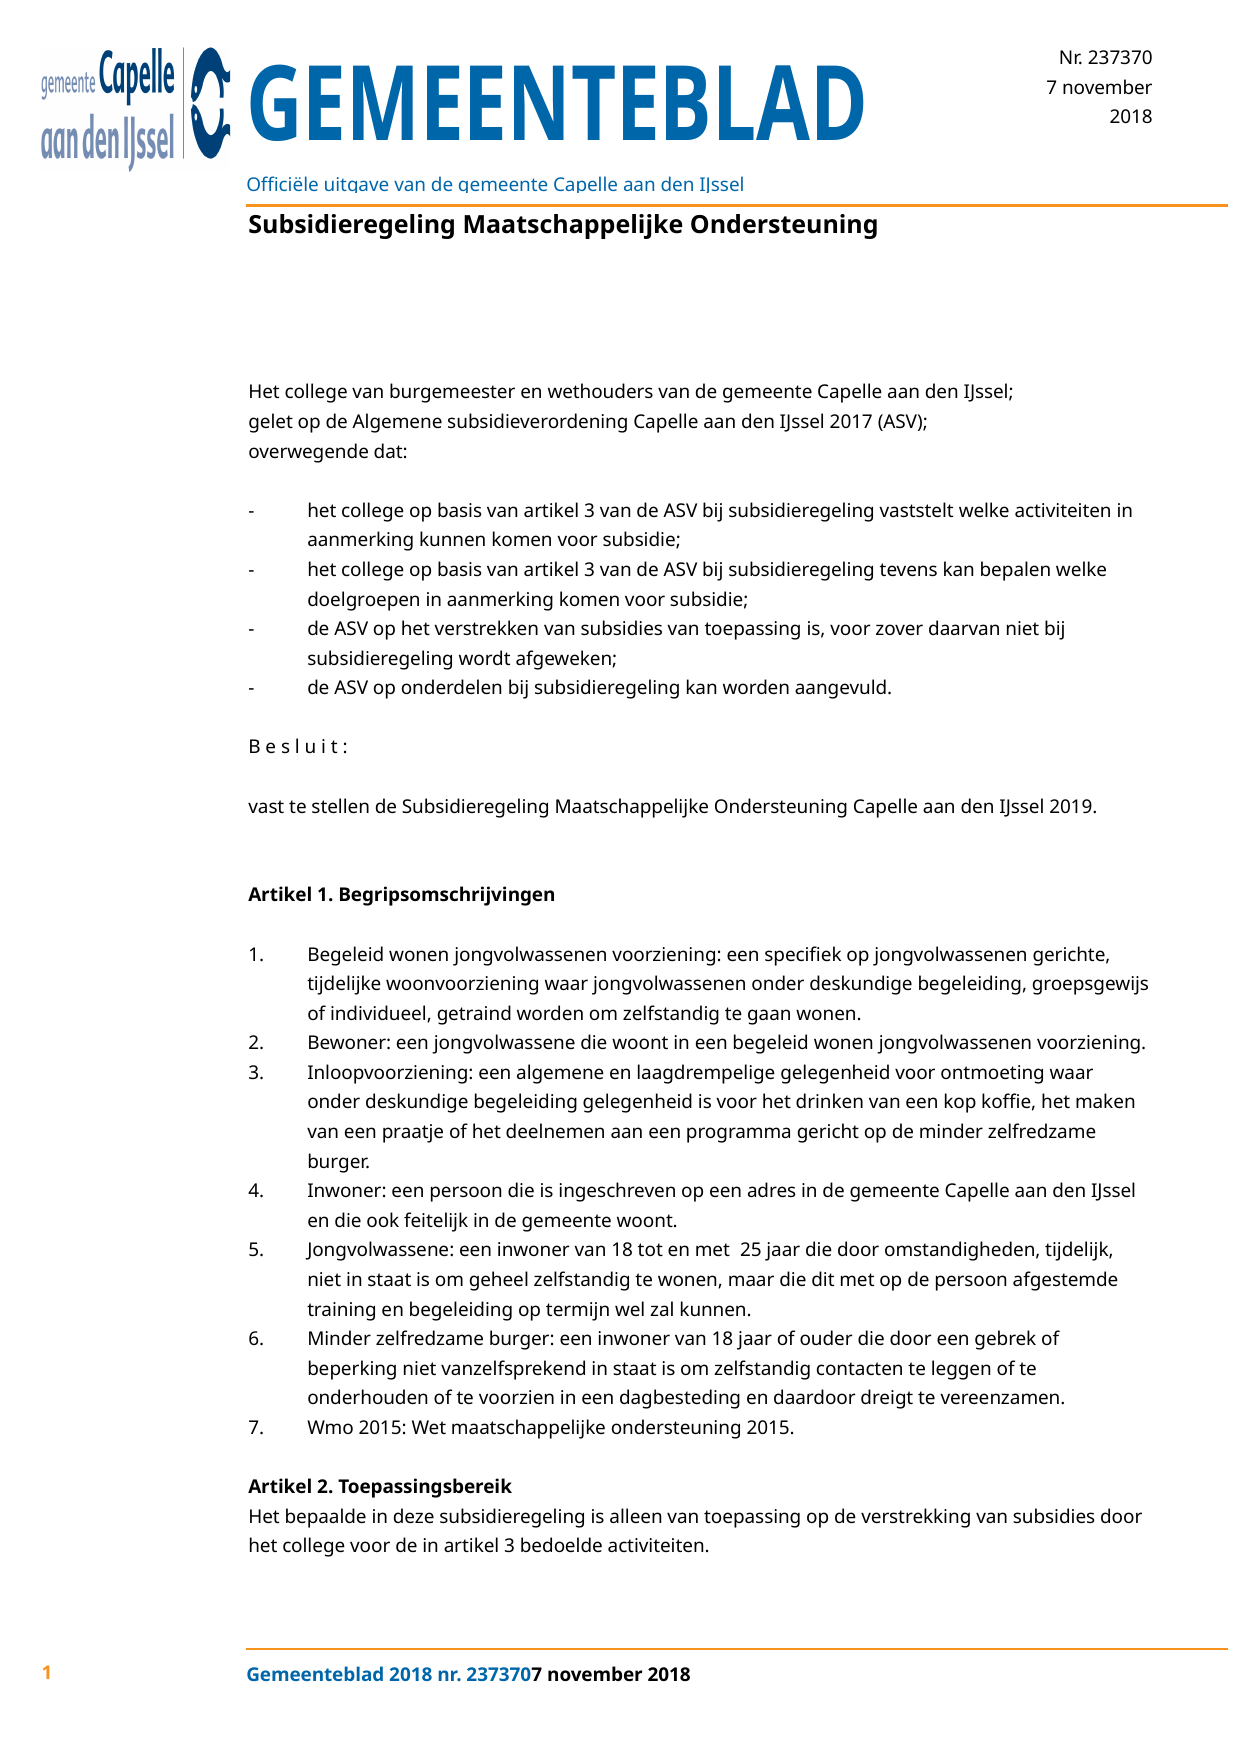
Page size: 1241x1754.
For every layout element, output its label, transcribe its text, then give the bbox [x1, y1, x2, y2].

text vast te stellen de Subsidieregeling Maatschappelijke Ondersteuning Capelle aan den IJssel 2019. [248, 793, 1152, 819]
picture [41, 47, 231, 172]
list Inwoner: een persoon die is ingeschreven op een adres in de gemeente Capelle aan den IJssel en die ook feitelijk in de gemeente woont. [248, 1177, 1152, 1233]
text Het bepaalde in deze subsidieregeling is alleen van toepassing op de verstrekking van subsidies door het college voor de in artikel 3 bedoelde activiteiten. [248, 1503, 1152, 1558]
list Minder zelfredzame burger: een inwoner van 18 jaar of ouder die door een gebrek of beperking niet vanzelfsprekend in staat is om zelfstandig contacten te leggen of te onderhouden of te voorzien in een dagbesteding en daardoor dreigt te vereenzamen. [248, 1325, 1152, 1410]
list Wmo 2015: Wet maatschappelijke ondersteuning 2015. [248, 1414, 1152, 1440]
list Begeleid wonen jongvolwassenen voorziening: een specifiek op jongvolwassenen gerichte, tijdelijke woonvoorziening waar jongvolwassenen onder deskundige begeleiding, groepsgewijs of individueel, getraind worden om zelfstandig te gaan wonen. [248, 941, 1152, 1026]
list Jongvolwassene: een inwoner van 18 tot en met 25 jaar die door omstandigheden, tijdelijk, niet in staat is om geheel zelfstandig te wonen, maar die dit met op de persoon afgestemde training en begeleiding op termijn wel zal kunnen. [248, 1237, 1152, 1322]
text Subsidieregeling Maatschappelijke Ondersteuning [248, 207, 1152, 241]
list Bewoner: een jongvolwassene die woont in een begeleid wonen jongvolwassenen voorziening. [248, 1029, 1152, 1055]
list Inloopvoorziening: een algemene en laagdrempelige gelegenheid voor ontmoeting waar onder deskundige begeleiding gelegenheid is voor het drinken van een kop koffie, het maken van een praatje of het deelnemen aan een programma gericht op de minder zelfredzame burger. [248, 1059, 1152, 1174]
list de ASV op onderdelen bij subsidieregeling kan worden aangevuld. [248, 674, 1152, 700]
list de ASV op het verstrekken van subsidies van toepassing is, voor zover daarvan niet bij subsidieregeling wordt afgeweken; [248, 615, 1152, 671]
text gelet op de Algemene subsidieverordening Capelle aan den IJssel 2017 (ASV); [248, 408, 1152, 434]
text Het college van burgemeester en wethouders van de gemeente Capelle aan den IJssel; [248, 379, 1152, 404]
text Artikel 2. Toepassingsbereik [248, 1473, 1152, 1499]
text overwegende dat: [248, 438, 1152, 464]
list het college op basis van artikel 3 van de ASV bij subsidieregeling tevens kan bepalen welke doelgroepen in aanmerking komen voor subsidie; [248, 556, 1152, 612]
text Artikel 1. Begripsomschrijvingen [248, 882, 1152, 907]
list het college op basis van artikel 3 van de ASV bij subsidieregeling vaststelt welke activiteiten in aanmerking kunnen komen voor subsidie; [248, 497, 1152, 552]
text B e s l u i t : [248, 734, 1152, 759]
